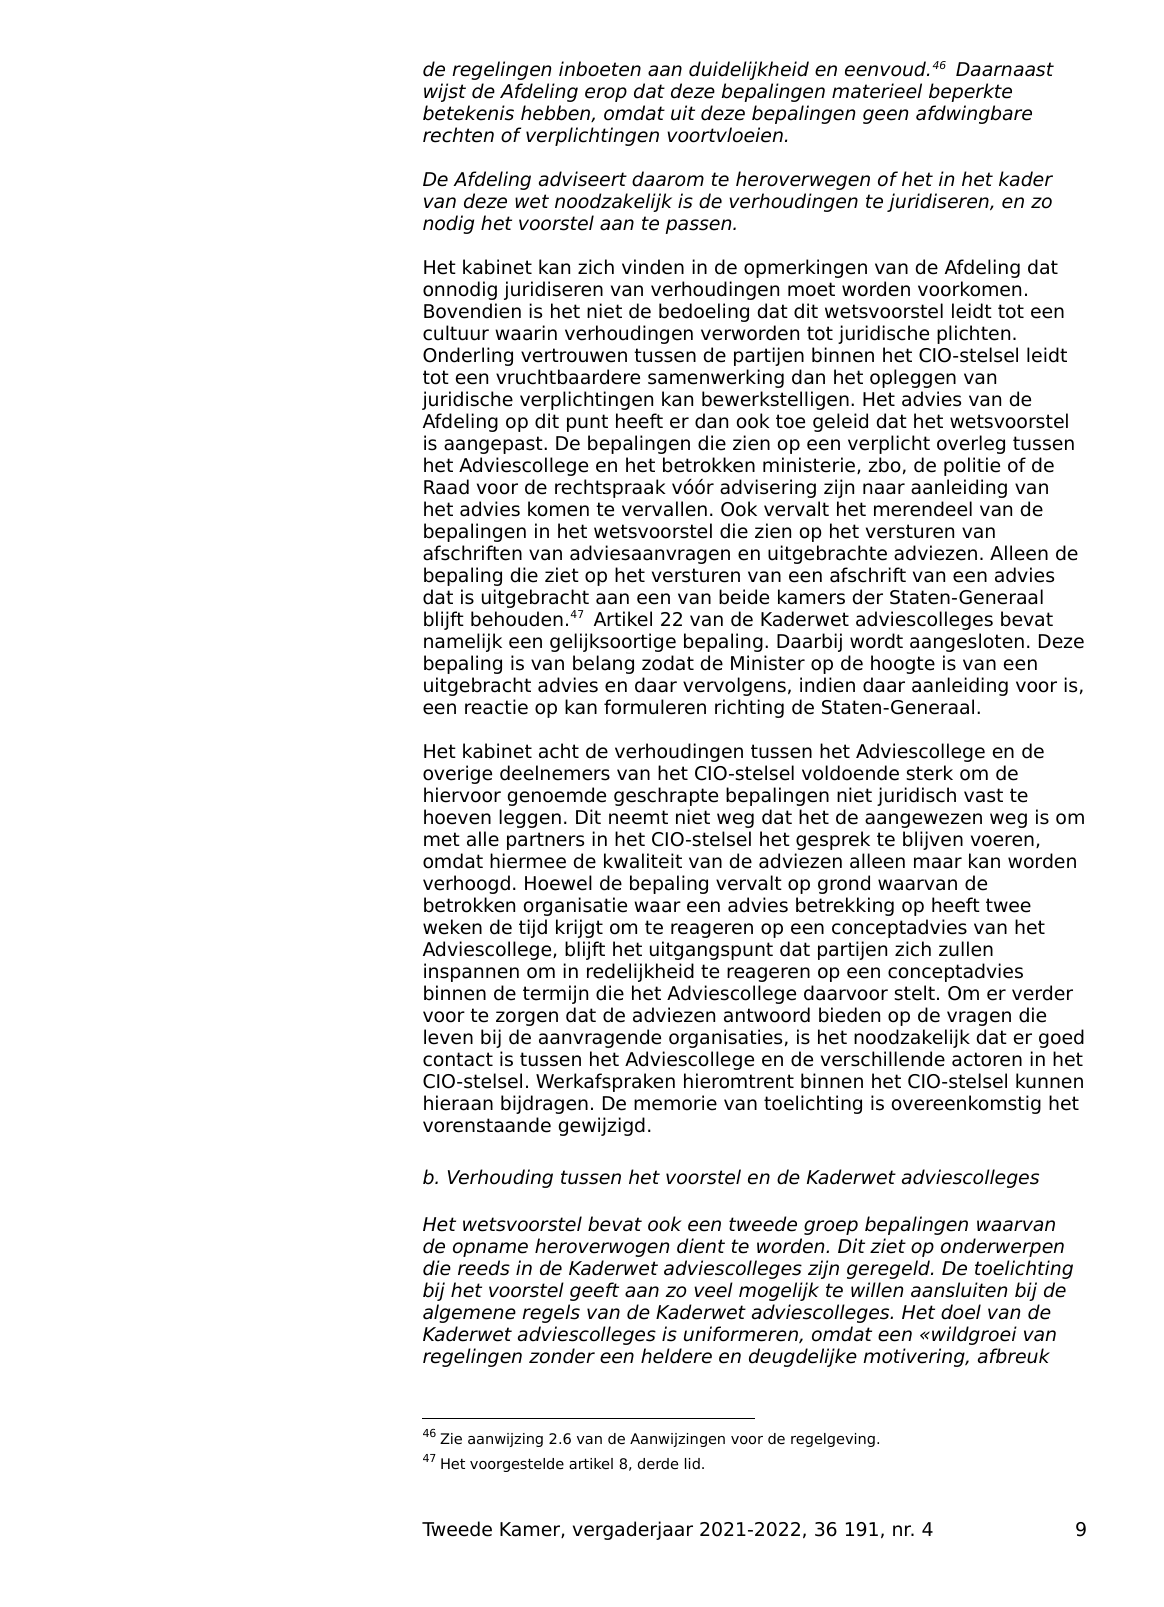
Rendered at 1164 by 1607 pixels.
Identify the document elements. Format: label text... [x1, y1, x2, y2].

text Het voorgestelde artikel 8, derde lid. [422, 1452, 1087, 1474]
text Zie aanwijzing 2.6 van de Aanwijzingen voor de regelgeving. [422, 1427, 1087, 1449]
subtitle b. Verhouding tussen het voorstel en de Kaderwet adviescolleges [422, 1167, 1087, 1189]
text Het kabinet kan zich vinden in de opmerkingen van de Afdeling dat onnodig juridiseren van verhoudingen moet worden voorkomen. Bovendien is het niet de bedoeling dat dit wetsvoorstel leidt tot een cultuur waarin verhoudingen verworden tot juridische plichten. Onderling vertrouwen tussen de partijen binnen het CIO-stelsel leidt tot een vruchtbaardere samenwerking dan het opleggen van juridische verplichtingen kan bewerkstelligen. Het advies van de Afdeling op dit punt heeft er dan ook toe geleid dat het wetsvoorstel is aangepast. De bepalingen die zien op een verplicht overleg tussen het Adviescollege en het betrokken ministerie, zbo, de politie of de Raad voor de rechtspraak vóór advisering zijn naar aanleiding van het advies komen te vervallen. Ook vervalt het merendeel van de bepalingen in het wetsvoorstel die zien op het versturen van afschriften van adviesaanvragen en uitgebrachte adviezen. Alleen de bepaling die ziet op het versturen van een afschrift van een advies dat is uitgebracht aan een van beide kamers der Staten-Generaal blijft behouden. Artikel 22 van de Kaderwet adviescolleges bevat namelijk een gelijksoortige bepaling. Daarbij wordt aangesloten. Deze bepaling is van belang zodat de Minister op de hoogte is van een uitgebracht advies en daar vervolgens, indien daar aanleiding voor is, een reactie op kan formuleren richting de Staten-Generaal. [422, 257, 1087, 719]
text De Afdeling adviseert daarom te heroverwegen of het in het kader van deze wet noodzakelijk is de verhoudingen te juridiseren, en zo nodig het voorstel aan te passen. [422, 169, 1087, 235]
text Het wetsvoorstel bevat ook een tweede groep bepalingen waarvan de opname heroverwogen dient te worden. Dit ziet op onderwerpen die reeds in de Kaderwet adviescolleges zijn geregeld. De toelichting bij het voorstel geeft aan zo veel mogelijk te willen aansluiten bij de algemene regels van de Kaderwet adviescolleges. Het doel van de Kaderwet adviescolleges is uniformeren, omdat een «wildgroei van regelingen zonder een heldere en deugdelijke motivering, afbreuk [422, 1214, 1087, 1367]
text de regelingen inboeten aan duidelijkheid en eenvoud. Daarnaast wijst de Afdeling erop dat deze bepalingen materieel beperkte betekenis hebben, omdat uit deze bepalingen geen afdwingbare rechten of verplichtingen voortvloeien. [422, 59, 1087, 147]
text Het kabinet acht de verhoudingen tussen het Adviescollege en de overige deelnemers van het CIO-stelsel voldoende sterk om de hiervoor genoemde geschrapte bepalingen niet juridisch vast te hoeven leggen. Dit neemt niet weg dat het de aangewezen weg is om met alle partners in het CIO-stelsel het gesprek te blijven voeren, omdat hiermee de kwaliteit van de adviezen alleen maar kan worden verhoogd. Hoewel de bepaling vervalt op grond waarvan de betrokken organisatie waar een advies betrekking op heeft twee weken de tijd krijgt om te reageren op een conceptadvies van het Adviescollege, blijft het uitgangspunt dat partijen zich zullen inspannen om in redelijkheid te reageren op een conceptadvies binnen de termijn die het Adviescollege daarvoor stelt. Om er verder voor te zorgen dat de adviezen antwoord bieden op de vragen die leven bij de aanvragende organisaties, is het noodzakelijk dat er goed contact is tussen het Adviescollege en de verschillende actoren in het CIO-stelsel. Werkafspraken hieromtrent binnen het CIO-stelsel kunnen hieraan bijdragen. De memorie van toelichting is overeenkomstig het vorenstaande gewijzigd. [422, 741, 1087, 1137]
